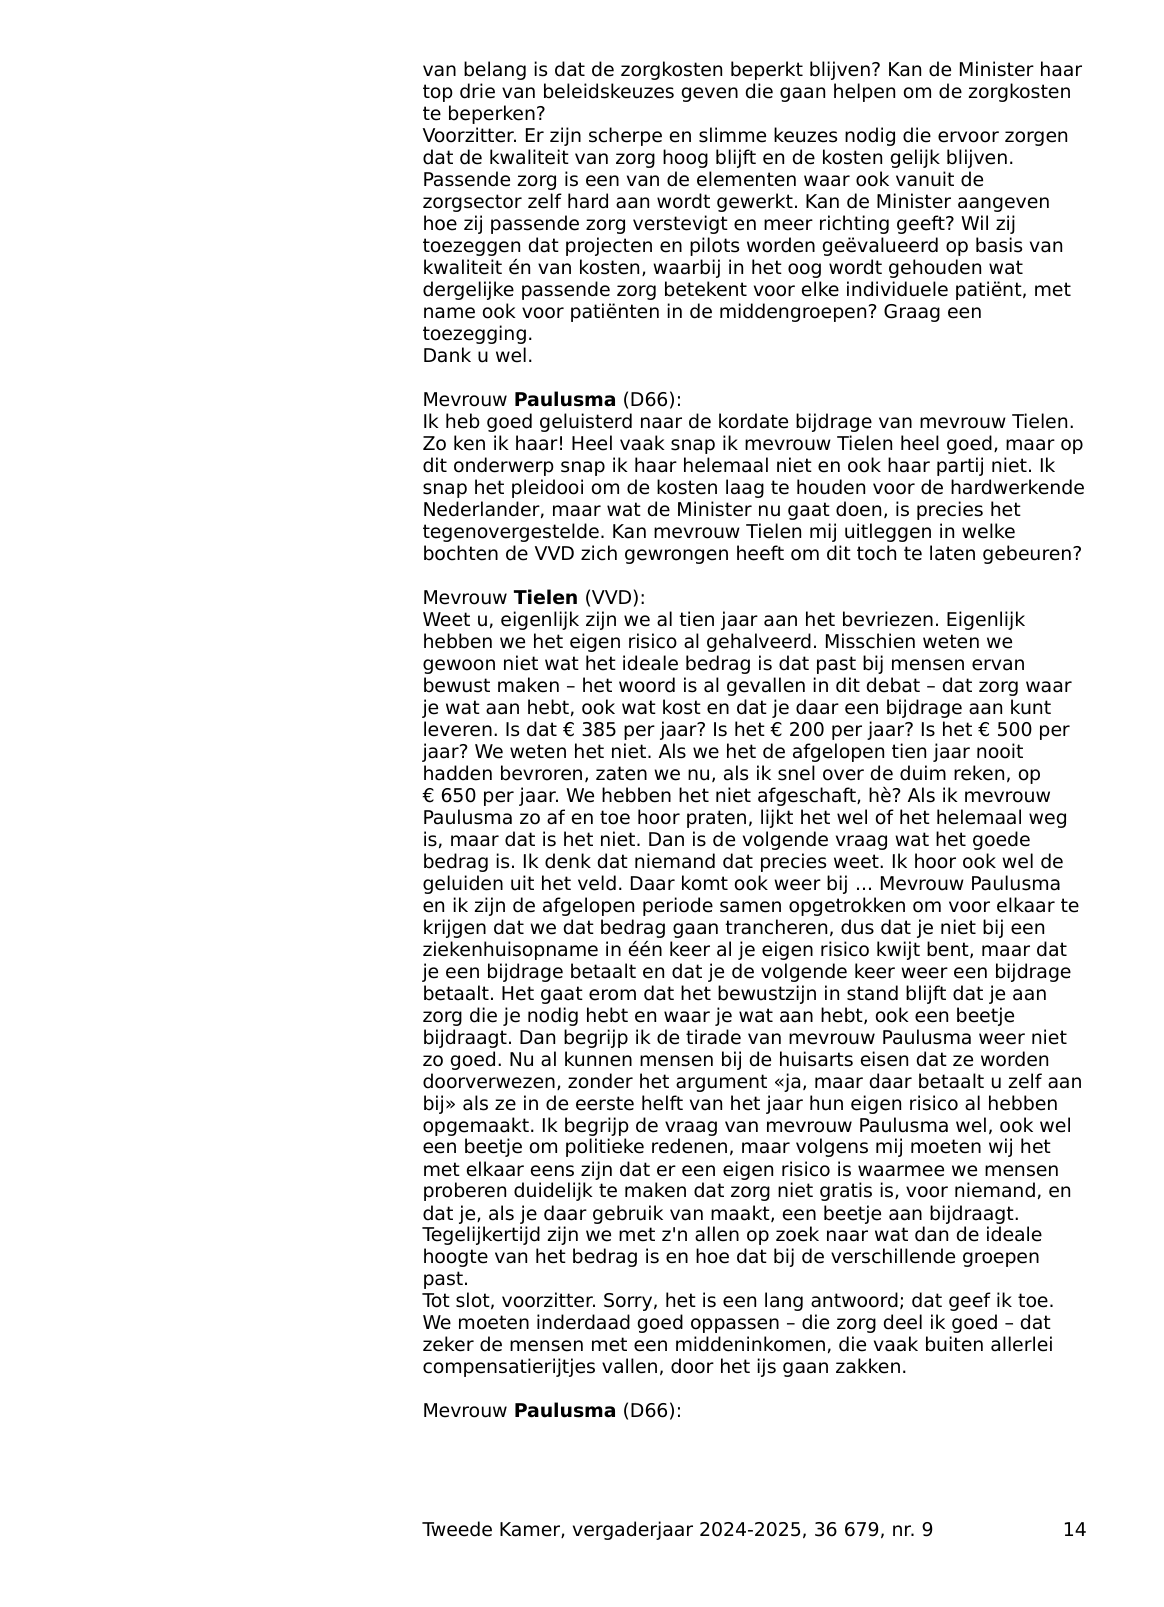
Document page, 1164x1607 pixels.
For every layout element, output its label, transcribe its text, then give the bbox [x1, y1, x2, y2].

text Mevrouw Tielen (VVD): [422, 587, 1087, 609]
text Voorzitter. Er zijn scherpe en slimme keuzes nodig die ervoor zorgen dat de kwaliteit van zorg hoog blijft en de kosten gelijk blijven. Passende zorg is een van de elementen waar ook vanuit de zorgsector zelf hard aan wordt gewerkt. Kan de Minister aangeven hoe zij passende zorg verstevigt en meer richting geeft? Wil zij toezeggen dat projecten en pilots worden geëvalueerd op basis van kwaliteit én van kosten, waarbij in het oog wordt gehouden wat dergelijke passende zorg betekent voor elke individuele patiënt, met name ook voor patiënten in de middengroepen? Graag een toezegging. [422, 125, 1087, 345]
text Ik heb goed geluisterd naar de kordate bijdrage van mevrouw Tielen. Zo ken ik haar! Heel vaak snap ik mevrouw Tielen heel goed, maar op dit onderwerp snap ik haar helemaal niet en ook haar partij niet. Ik snap het pleidooi om de kosten laag te houden voor de hardwerkende Nederlander, maar wat de Minister nu gaat doen, is precies het tegenovergestelde. Kan mevrouw Tielen mij uitleggen in welke bochten de VVD zich gewrongen heeft om dit toch te laten gebeuren? [422, 411, 1087, 565]
text Dank u wel. [422, 345, 1087, 367]
text Tot slot, voorzitter. Sorry, het is een lang antwoord; dat geef ik toe. We moeten inderdaad goed oppassen – die zorg deel ik goed – dat zeker de mensen met een middeninkomen, die vaak buiten allerlei compensatierijtjes vallen, door het ijs gaan zakken. [422, 1290, 1087, 1378]
text Weet u, eigenlijk zijn we al tien jaar aan het bevriezen. Eigenlijk hebben we het eigen risico al gehalveerd. Misschien weten we gewoon niet wat het ideale bedrag is dat past bij mensen ervan bewust maken – het woord is al gevallen in dit debat – dat zorg waar je wat aan hebt, ook wat kost en dat je daar een bijdrage aan kunt leveren. Is dat € 385 per jaar? Is het € 200 per jaar? Is het € 500 per jaar? We weten het niet. Als we het de afgelopen tien jaar nooit hadden bevroren, zaten we nu, als ik snel over de duim reken, op € 650 per jaar. We hebben het niet afgeschaft, hè? Als ik mevrouw Paulusma zo af en toe hoor praten, lijkt het wel of het helemaal weg is, maar dat is het niet. Dan is de volgende vraag wat het goede bedrag is. Ik denk dat niemand dat precies weet. Ik hoor ook wel de geluiden uit het veld. Daar komt ook weer bij ... Mevrouw Paulusma en ik zijn de afgelopen periode samen opgetrokken om voor elkaar te krijgen dat we dat bedrag gaan trancheren, dus dat je niet bij een ziekenhuisopname in één keer al je eigen risico kwijt bent, maar dat je een bijdrage betaalt en dat je de volgende keer weer een bijdrage betaalt. Het gaat erom dat het bewustzijn in stand blijft dat je aan zorg die je nodig hebt en waar je wat aan hebt, ook een beetje bijdraagt. Dan begrijp ik de tirade van mevrouw Paulusma weer niet zo goed. Nu al kunnen mensen bij de huisarts eisen dat ze worden doorverwezen, zonder het argument «ja, maar daar betaalt u zelf aan bij» als ze in de eerste helft van het jaar hun eigen risico al hebben opgemaakt. Ik begrijp de vraag van mevrouw Paulusma wel, ook wel een beetje om politieke redenen, maar volgens mij moeten wij het met elkaar eens zijn dat er een eigen risico is waarmee we mensen proberen duidelijk te maken dat zorg niet gratis is, voor niemand, en dat je, als je daar gebruik van maakt, een beetje aan bijdraagt. Tegelijkertijd zijn we met z'n allen op zoek naar wat dan de ideale hoogte van het bedrag is en hoe dat bij de verschillende groepen past. [422, 609, 1087, 1290]
text van belang is dat de zorgkosten beperkt blijven? Kan de Minister haar top drie van beleidskeuzes geven die gaan helpen om de zorgkosten te beperken? [422, 59, 1087, 125]
text Mevrouw Paulusma (D66): [422, 1400, 1087, 1422]
text Mevrouw Paulusma (D66): [422, 389, 1087, 411]
